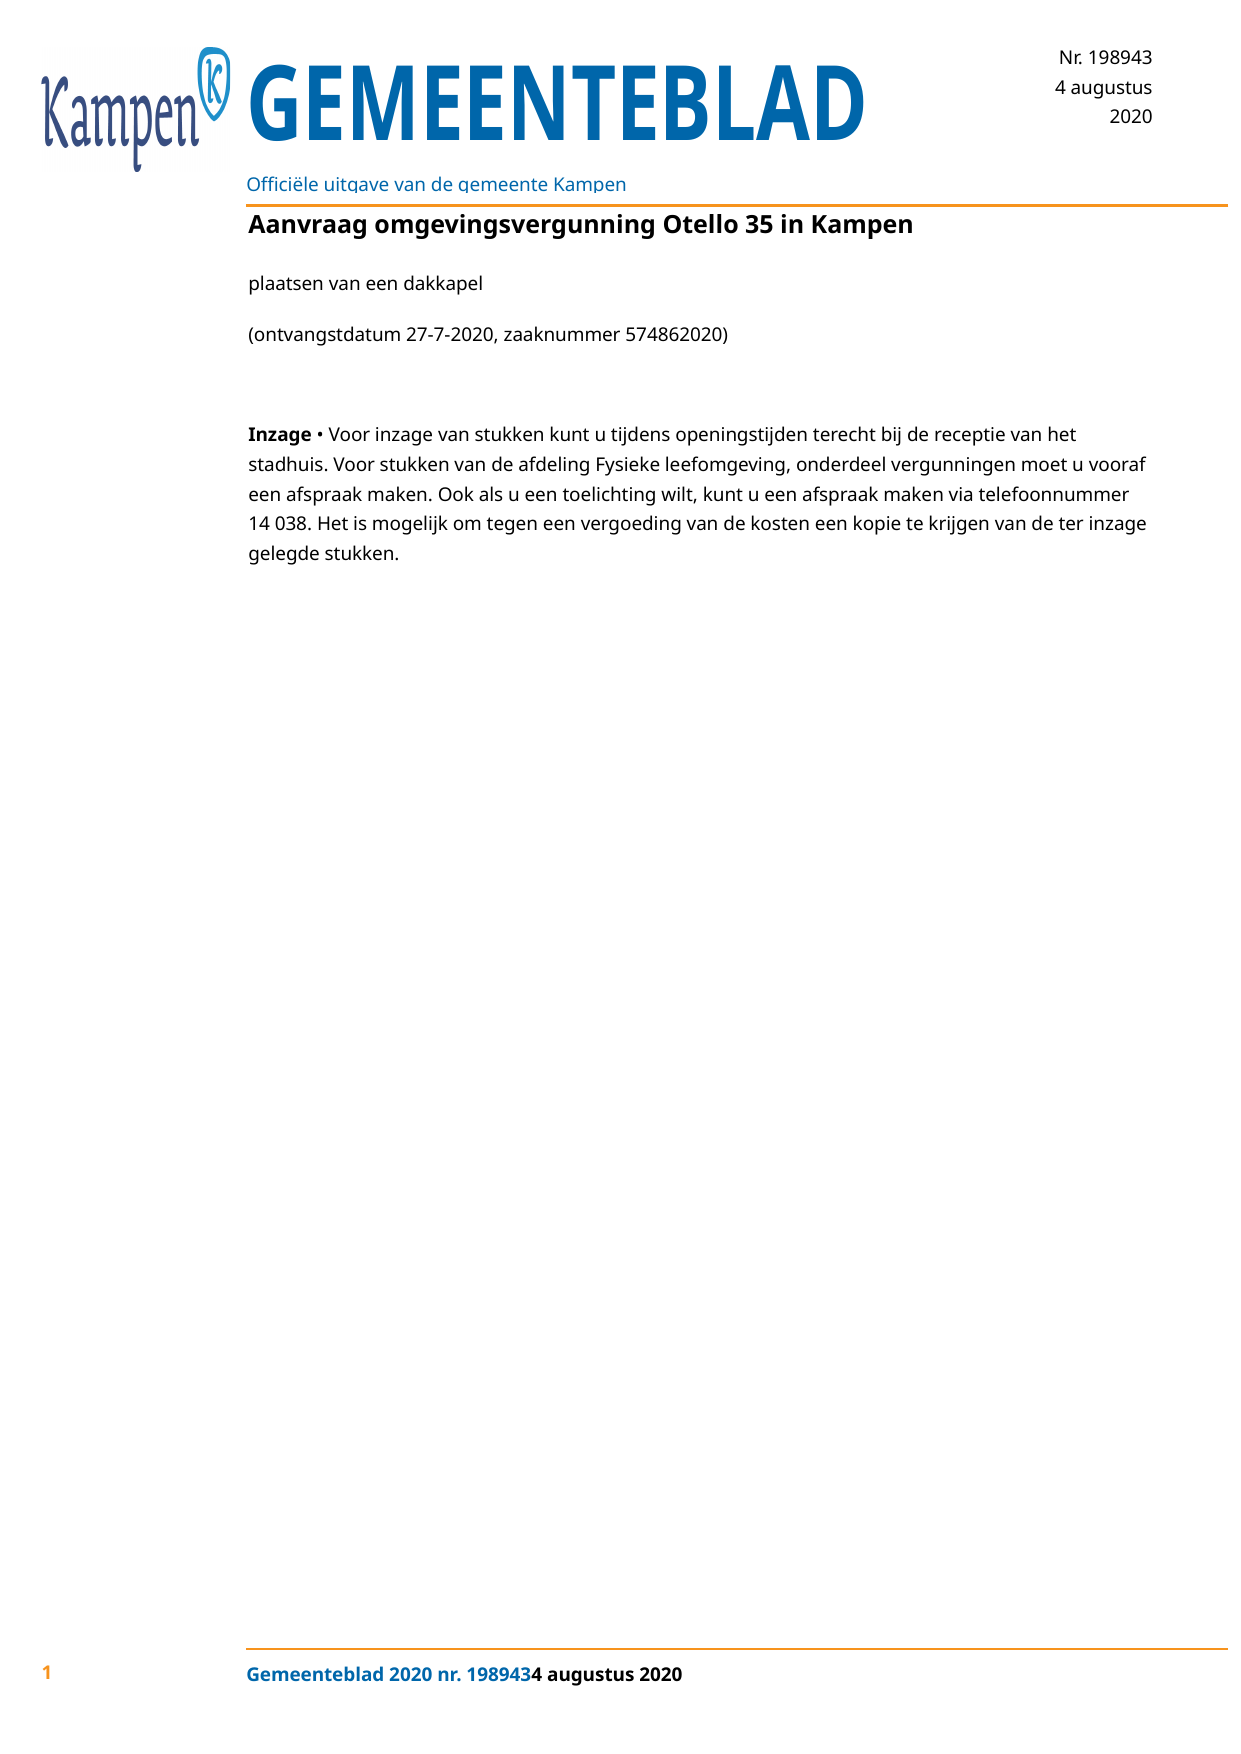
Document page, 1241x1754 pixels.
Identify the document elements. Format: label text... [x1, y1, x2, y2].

text Inzage • Voor inzage van stukken kunt u tijdens openingstijden terecht bij de receptie van het stadhuis. Voor stukken van de afdeling Fysieke leefomgeving, onderdeel vergunningen moet u vooraf een afspraak maken. Ook als u een toelichting wilt, kunt u een afspraak maken via telefoonnummer 14 038. Het is mogelijk om tegen een vergoeding van de kosten een kopie te krijgen van de ter inzage gelegde stukken. [248, 422, 1152, 566]
text Aanvraag omgevingsvergunning Otello 35 in Kampen [248, 207, 1152, 241]
picture [41, 47, 231, 172]
text plaatsen van een dakkapel [248, 270, 1152, 296]
text (ontvangstdatum 27-7-2020, zaaknummer 574862020) [248, 321, 1152, 346]
